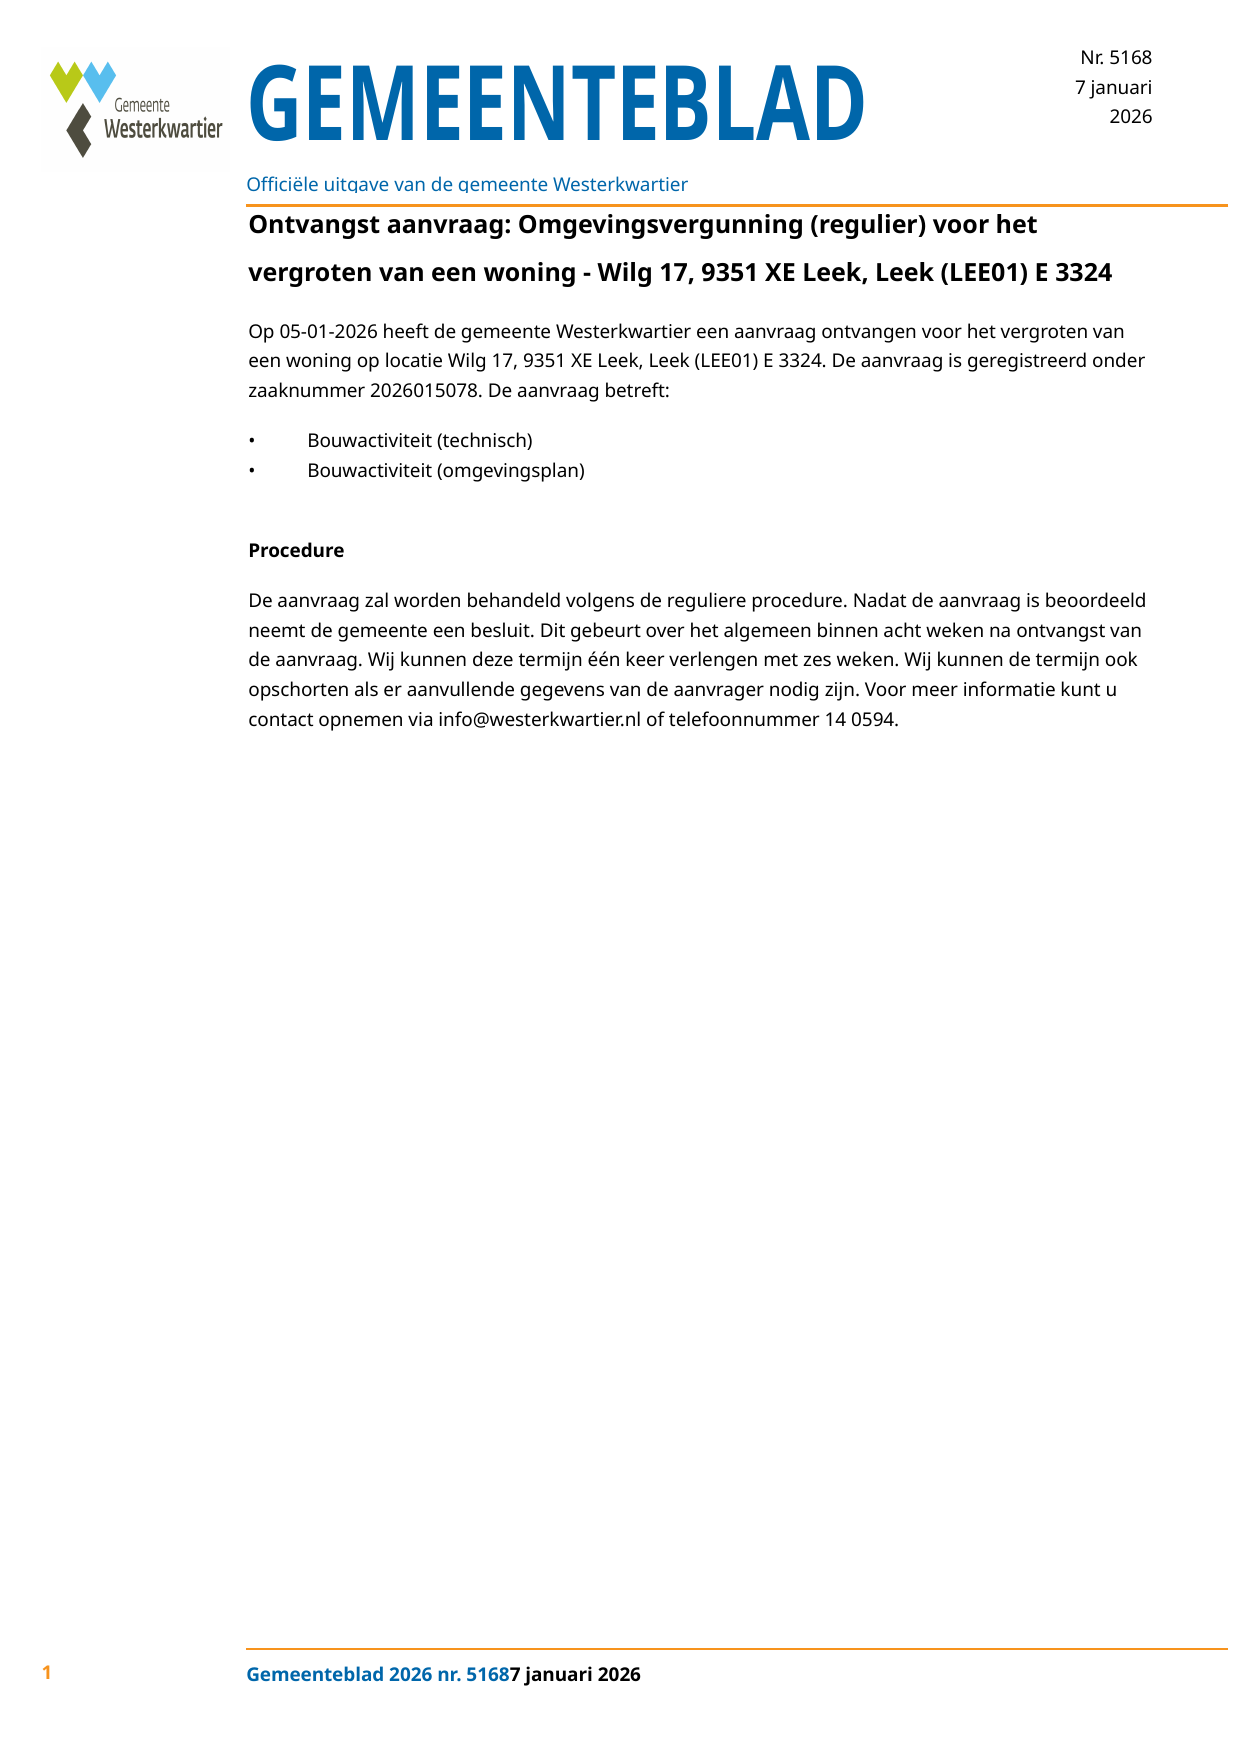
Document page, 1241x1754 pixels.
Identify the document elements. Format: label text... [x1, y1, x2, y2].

picture [41, 47, 231, 172]
list Bouwactiviteit (technisch) [248, 427, 1152, 453]
list Bouwactiviteit (omgevingsplan) [248, 457, 1152, 483]
text De aanvraag zal worden behandeld volgens de reguliere procedure. Nadat de aanvraag is beoordeeld neemt de gemeente een besluit. Dit gebeurt over het algemeen binnen acht weken na ontvangst van de aanvraag. Wij kunnen deze termijn één keer verlengen met zes weken. Wij kunnen de termijn ook opschorten als er aanvullende gegevens van de aanvrager nodig zijn. Voor meer informatie kunt u contact opnemen via info@westerkwartier.nl of telefoonnummer 14 0594. [248, 587, 1152, 732]
text Ontvangst aanvraag: Omgevingsvergunning (regulier) voor het vergroten van een woning - Wilg 17, 9351 XE Leek, Leek (LEE01) E 3324 [248, 207, 1152, 288]
text Procedure [248, 537, 1152, 563]
text Op 05-01-2026 heeft de gemeente Westerkwartier een aanvraag ontvangen voor het vergroten van een woning op locatie Wilg 17, 9351 XE Leek, Leek (LEE01) E 3324. De aanvraag is geregistreerd onder zaaknummer 2026015078. De aanvraag betreft: [248, 318, 1152, 403]
